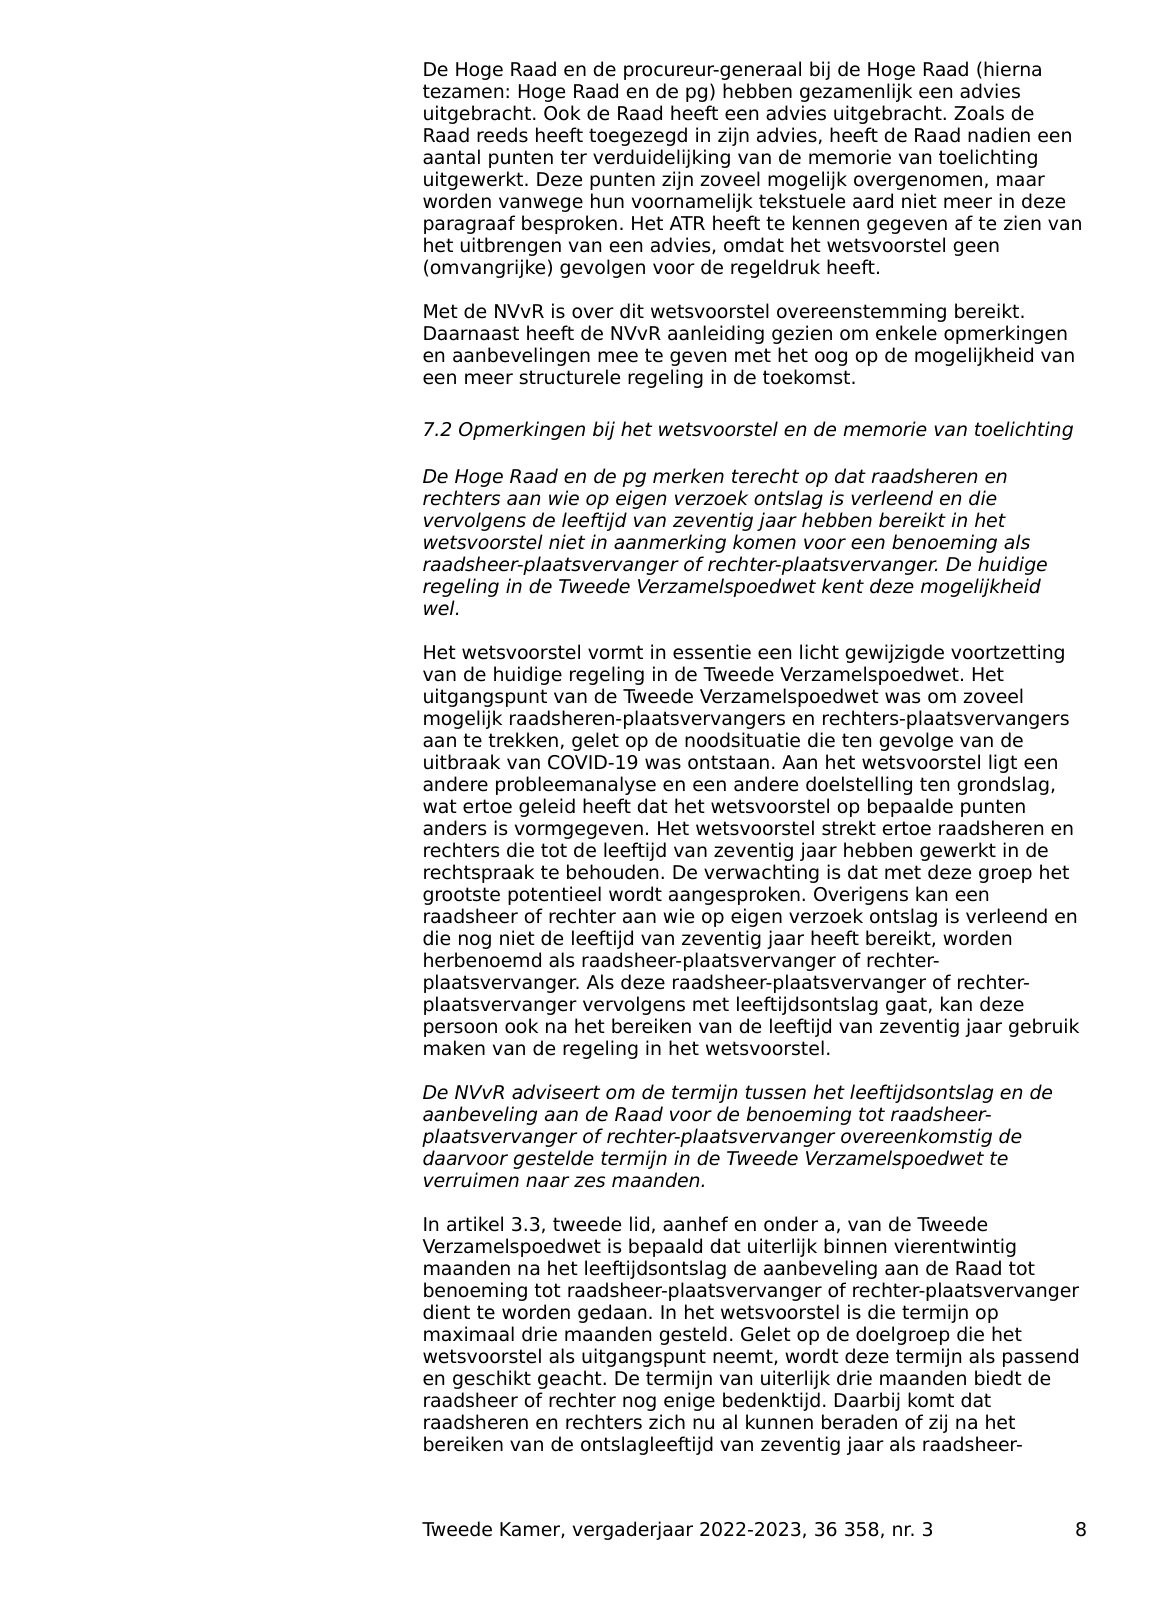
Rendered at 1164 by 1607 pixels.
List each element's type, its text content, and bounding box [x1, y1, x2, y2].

text De Hoge Raad en de procureur-generaal bij de Hoge Raad (hierna tezamen: Hoge Raad en de pg) hebben gezamenlijk een advies uitgebracht. Ook de Raad heeft een advies uitgebracht. Zoals de Raad reeds heeft toegezegd in zijn advies, heeft de Raad nadien een aantal punten ter verduidelijking van de memorie van toelichting uitgewerkt. Deze punten zijn zoveel mogelijk overgenomen, maar worden vanwege hun voornamelijk tekstuele aard niet meer in deze paragraaf besproken. Het ATR heeft te kennen gegeven af te zien van het uitbrengen van een advies, omdat het wetsvoorstel geen (omvangrijke) gevolgen voor de regeldruk heeft. [422, 59, 1087, 279]
text De Hoge Raad en de pg merken terecht op dat raadsheren en rechters aan wie op eigen verzoek ontslag is verleend en die vervolgens de leeftijd van zeventig jaar hebben bereikt in het wetsvoorstel niet in aanmerking komen voor een benoeming als raadsheer-plaatsvervanger of rechter-plaatsvervanger. De huidige regeling in de Tweede Verzamelspoedwet kent deze mogelijkheid wel. [422, 466, 1087, 620]
text Het wetsvoorstel vormt in essentie een licht gewijzigde voortzetting van de huidige regeling in de Tweede Verzamelspoedwet. Het uitgangspunt van de Tweede Verzamelspoedwet was om zoveel mogelijk raadsheren-plaatsvervangers en rechters-plaatsvervangers aan te trekken, gelet op de noodsituatie die ten gevolge van de uitbraak van COVID-19 was ontstaan. Aan het wetsvoorstel ligt een andere probleemanalyse en een andere doelstelling ten grondslag, wat ertoe geleid heeft dat het wetsvoorstel op bepaalde punten anders is vormgegeven. Het wetsvoorstel strekt ertoe raadsheren en rechters die tot de leeftijd van zeventig jaar hebben gewerkt in de rechtspraak te behouden. De verwachting is dat met deze groep het grootste potentieel wordt aangesproken. Overigens kan een raadsheer of rechter aan wie op eigen verzoek ontslag is verleend en die nog niet de leeftijd van zeventig jaar heeft bereikt, worden herbenoemd als raadsheer-plaatsvervanger of rechter-plaatsvervanger. Als deze raadsheer-plaatsvervanger of rechter-plaatsvervanger vervolgens met leeftijdsontslag gaat, kan deze persoon ook na het bereiken van de leeftijd van zeventig jaar gebruik maken van de regeling in het wetsvoorstel. [422, 642, 1087, 1059]
text In artikel 3.3, tweede lid, aanhef en onder a, van de Tweede Verzamelspoedwet is bepaald dat uiterlijk binnen vierentwintig maanden na het leeftijdsontslag de aanbeveling aan de Raad tot benoeming tot raadsheer-plaatsvervanger of rechter-plaatsvervanger dient te worden gedaan. In het wetsvoorstel is die termijn op maximaal drie maanden gesteld. Gelet op de doelgroep die het wetsvoorstel als uitgangspunt neemt, wordt deze termijn als passend en geschikt geacht. De termijn van uiterlijk drie maanden biedt de raadsheer of rechter nog enige bedenktijd. Daarbij komt dat raadsheren en rechters zich nu al kunnen beraden of zij na het bereiken van de ontslagleeftijd van zeventig jaar als raadsheer- [422, 1214, 1087, 1456]
text De NVvR adviseert om de termijn tussen het leeftijdsontslag en de aanbeveling aan de Raad voor de benoeming tot raadsheer-plaatsvervanger of rechter-plaatsvervanger overeenkomstig de daarvoor gestelde termijn in de Tweede Verzamelspoedwet te verruimen naar zes maanden. [422, 1082, 1087, 1192]
text Met de NVvR is over dit wetsvoorstel overeenstemming bereikt. Daarnaast heeft de NVvR aanleiding gezien om enkele opmerkingen en aanbevelingen mee te geven met het oog op de mogelijkheid van een meer structurele regeling in de toekomst. [422, 301, 1087, 389]
subtitle 7.2 Opmerkingen bij het wetsvoorstel en de memorie van toelichting [422, 419, 1087, 441]
